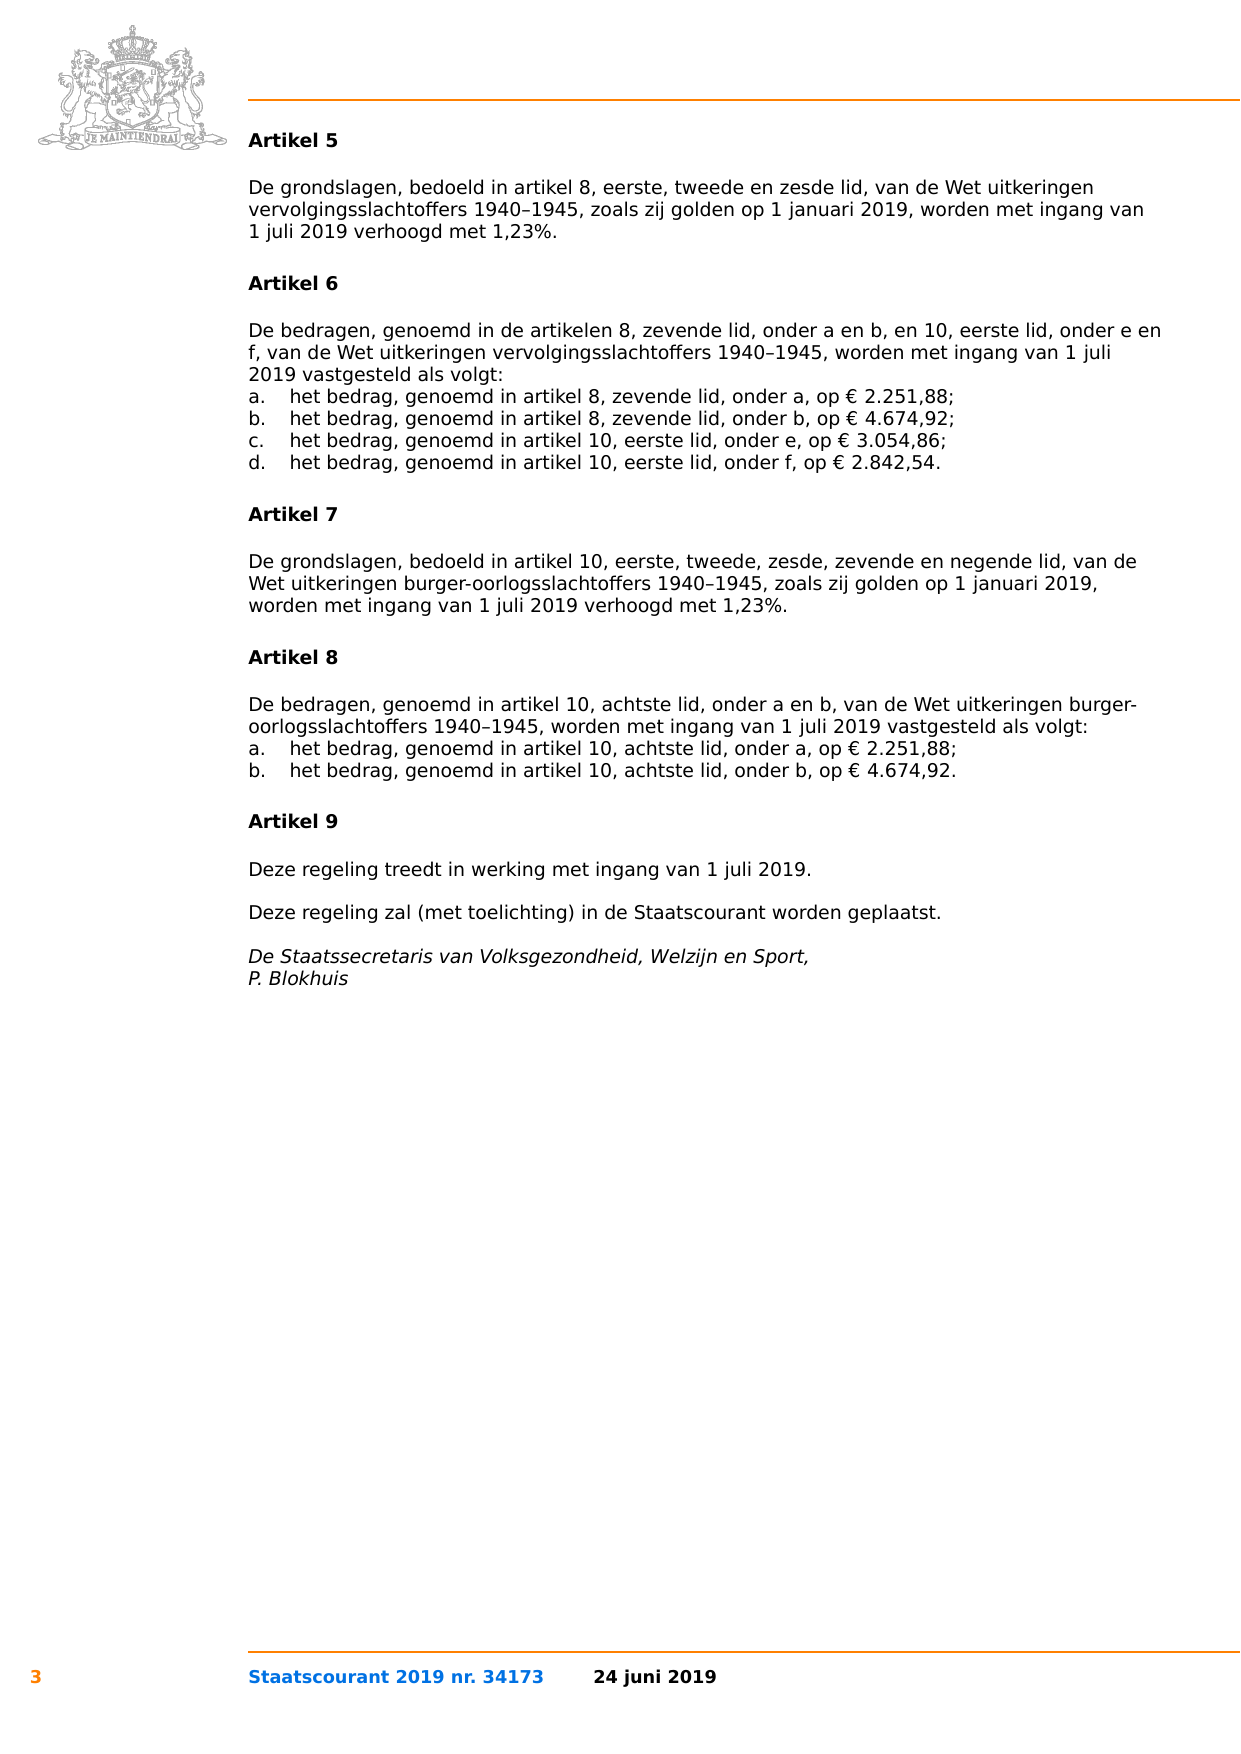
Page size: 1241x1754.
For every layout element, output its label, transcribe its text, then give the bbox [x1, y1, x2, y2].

subtitle Artikel 8 [248, 647, 1163, 668]
text c. het bedrag, genoemd in artikel 10, eerste lid, onder e, op € 3.054,86; [248, 430, 1163, 452]
text b. het bedrag, genoemd in artikel 8, zevende lid, onder b, op € 4.674,92; [248, 408, 1163, 430]
text b. het bedrag, genoemd in artikel 10, achtste lid, onder b, op € 4.674,92. [248, 759, 1163, 781]
subtitle Artikel 5 [248, 130, 1163, 152]
subtitle Artikel 7 [248, 504, 1163, 526]
text a. het bedrag, genoemd in artikel 10, achtste lid, onder a, op € 2.251,88; [248, 737, 1163, 759]
picture [38, 25, 227, 150]
text De grondslagen, bedoeld in artikel 8, eerste, tweede en zesde lid, van de Wet uitkeringen vervolgingsslachtoffers 1940–1945, zoals zij golden op 1 januari 2019, worden met ingang van 1 juli 2019 verhoogd met 1,23%. [248, 177, 1163, 243]
subtitle Artikel 6 [248, 273, 1163, 295]
text Deze regeling zal (met toelichting) in de Staatscourant worden geplaatst. [248, 902, 1163, 924]
text De bedragen, genoemd in de artikelen 8, zevende lid, onder a en b, en 10, eerste lid, onder e en f, van de Wet uitkeringen vervolgingsslachtoffers 1940–1945, worden met ingang van 1 juli 2019 vastgesteld als volgt: [248, 320, 1163, 386]
subtitle Artikel 9 [248, 811, 1163, 833]
text De grondslagen, bedoeld in artikel 10, eerste, tweede, zesde, zevende en negende lid, van de Wet uitkeringen burger-oorlogsslachtoffers 1940–1945, zoals zij golden op 1 januari 2019, worden met ingang van 1 juli 2019 verhoogd met 1,23%. [248, 551, 1163, 617]
text d. het bedrag, genoemd in artikel 10, eerste lid, onder f, op € 2.842,54. [248, 452, 1163, 474]
text De bedragen, genoemd in artikel 10, achtste lid, onder a en b, van de Wet uitkeringen burger-oorlogsslachtoffers 1940–1945, worden met ingang van 1 juli 2019 vastgesteld als volgt: [248, 693, 1163, 737]
text Deze regeling treedt in werking met ingang van 1 juli 2019. [248, 858, 1163, 880]
text De Staatssecretaris van Volksgezondheid, Welzijn en Sport, P. Blokhuis [248, 946, 1163, 990]
text a. het bedrag, genoemd in artikel 8, zevende lid, onder a, op € 2.251,88; [248, 386, 1163, 408]
